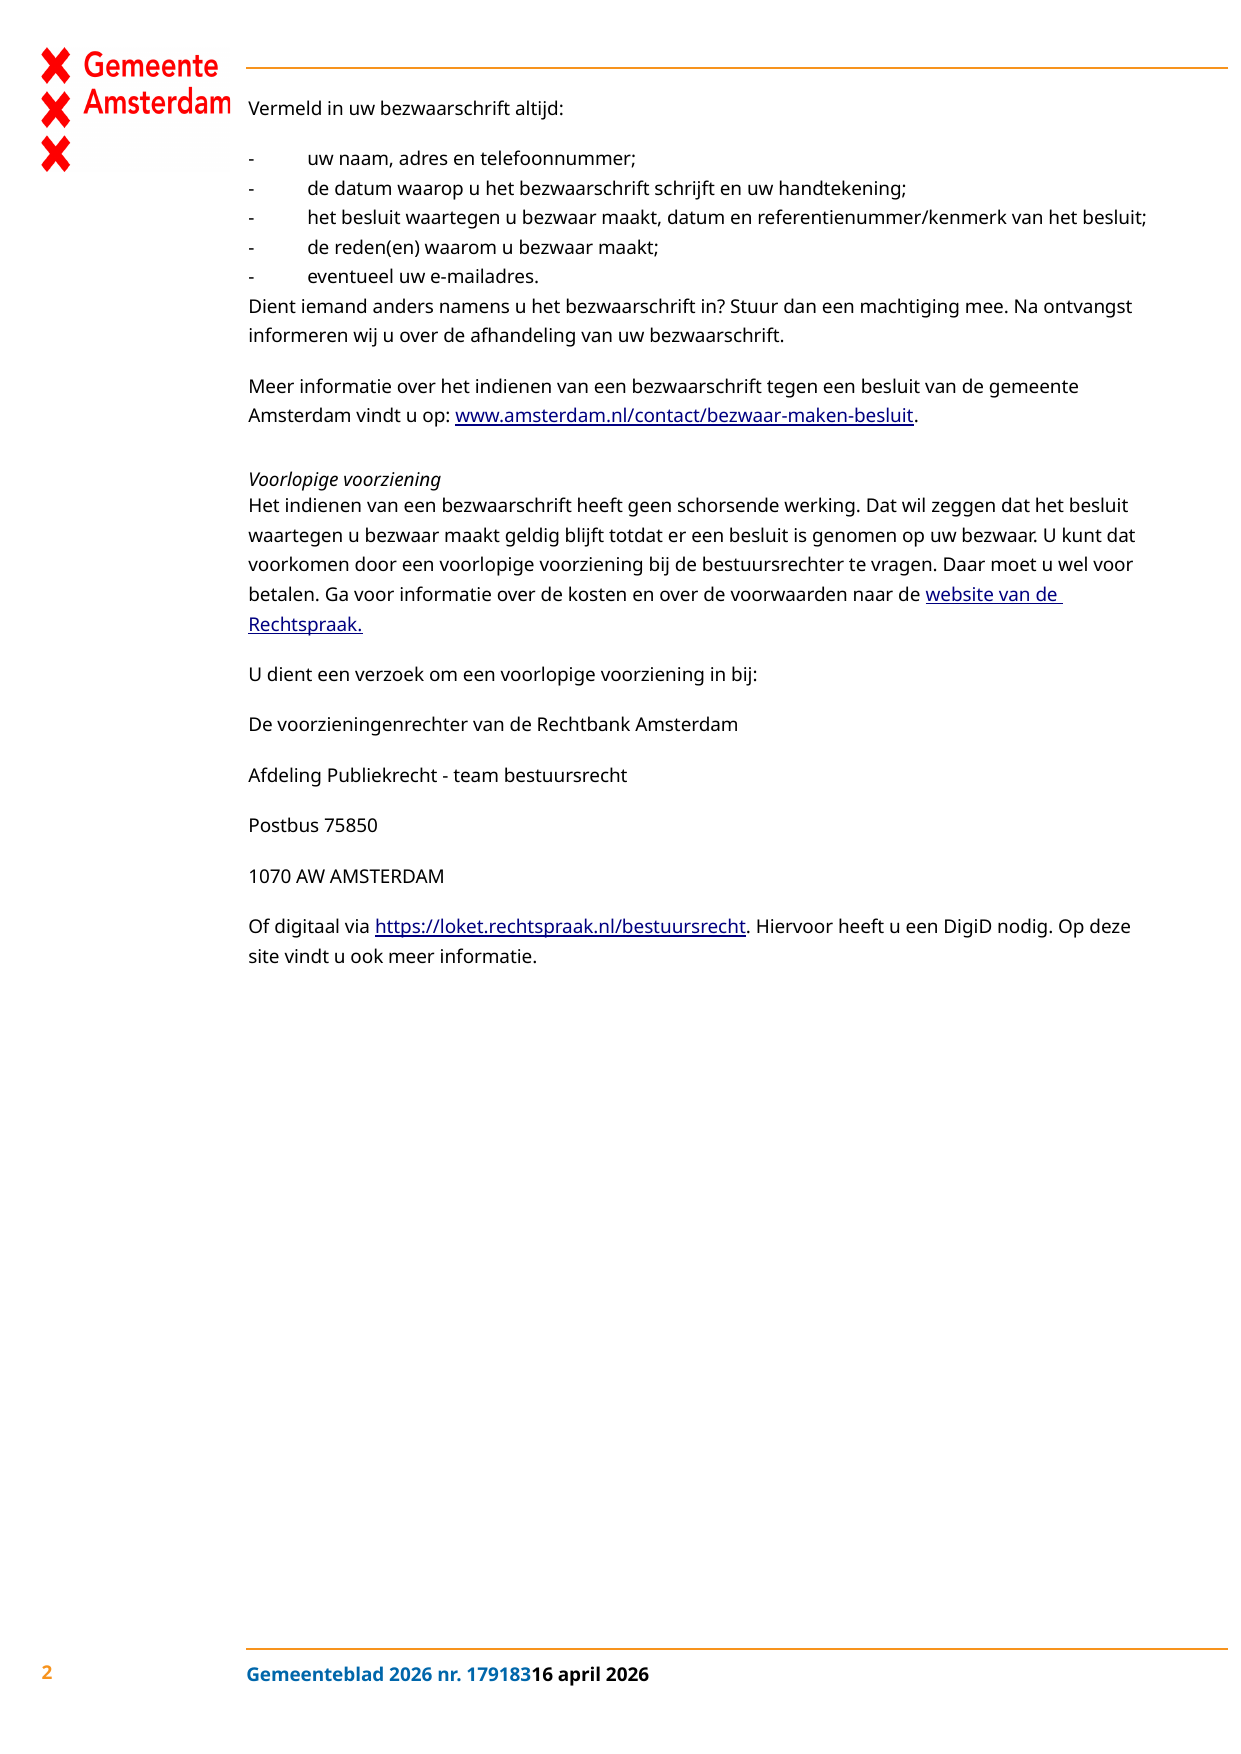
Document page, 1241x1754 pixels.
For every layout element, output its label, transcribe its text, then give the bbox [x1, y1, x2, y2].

text Postbus 75850 [248, 812, 1152, 838]
text Of digitaal via https://loket.rechtspraak.nl/bestuursrecht. Hiervoor heeft u een DigiD nodig. Op deze site vindt u ook meer informatie. [248, 913, 1152, 968]
text De voorzieningenrechter van de Rechtbank Amsterdam [248, 712, 1152, 737]
text Vermeld in uw bezwaarschrift altijd: [248, 95, 1152, 121]
text U dient een verzoek om een voorlopige voorziening in bij: [248, 661, 1152, 687]
list de datum waarop u het bezwaarschrift schrijft en uw handtekening; [248, 175, 1152, 201]
list het besluit waartegen u bezwaar maakt, datum en referentienummer/kenmerk van het besluit; [248, 204, 1152, 230]
text Voorlopige voorziening [248, 467, 1152, 492]
text Dient iemand anders namens u het bezwaarschrift in? Stuur dan een machtiging mee. Na ontvangst informeren wij u over de afhandeling van uw bezwaarschrift. [248, 293, 1152, 348]
list uw naam, adres en telefoonnummer; [248, 145, 1152, 171]
text 1070 AW AMSTERDAM [248, 863, 1152, 888]
text Meer informatie over het indienen van een bezwaarschrift tegen een besluit van de gemeente Amsterdam vindt u op: www.amsterdam.nl/contact/bezwaar-maken-besluit. [248, 373, 1152, 428]
list de reden(en) waarom u bezwaar maakt; [248, 234, 1152, 260]
picture [41, 47, 231, 172]
text Het indienen van een bezwaarschrift heeft geen schorsende werking. Dat wil zeggen dat het besluit waartegen u bezwaar maakt geldig blijft totdat er een besluit is genomen op uw bezwaar. U kunt dat voorkomen door een voorlopige voorziening bij de bestuursrechter te vragen. Daar moet u wel voor betalen. Ga voor informatie over de kosten en over de voorwaarden naar de website van de Rechtspraak. [248, 492, 1152, 636]
list eventueel uw e-mailadres. [248, 263, 1152, 289]
text Afdeling Publiekrecht - team bestuursrecht [248, 762, 1152, 788]
